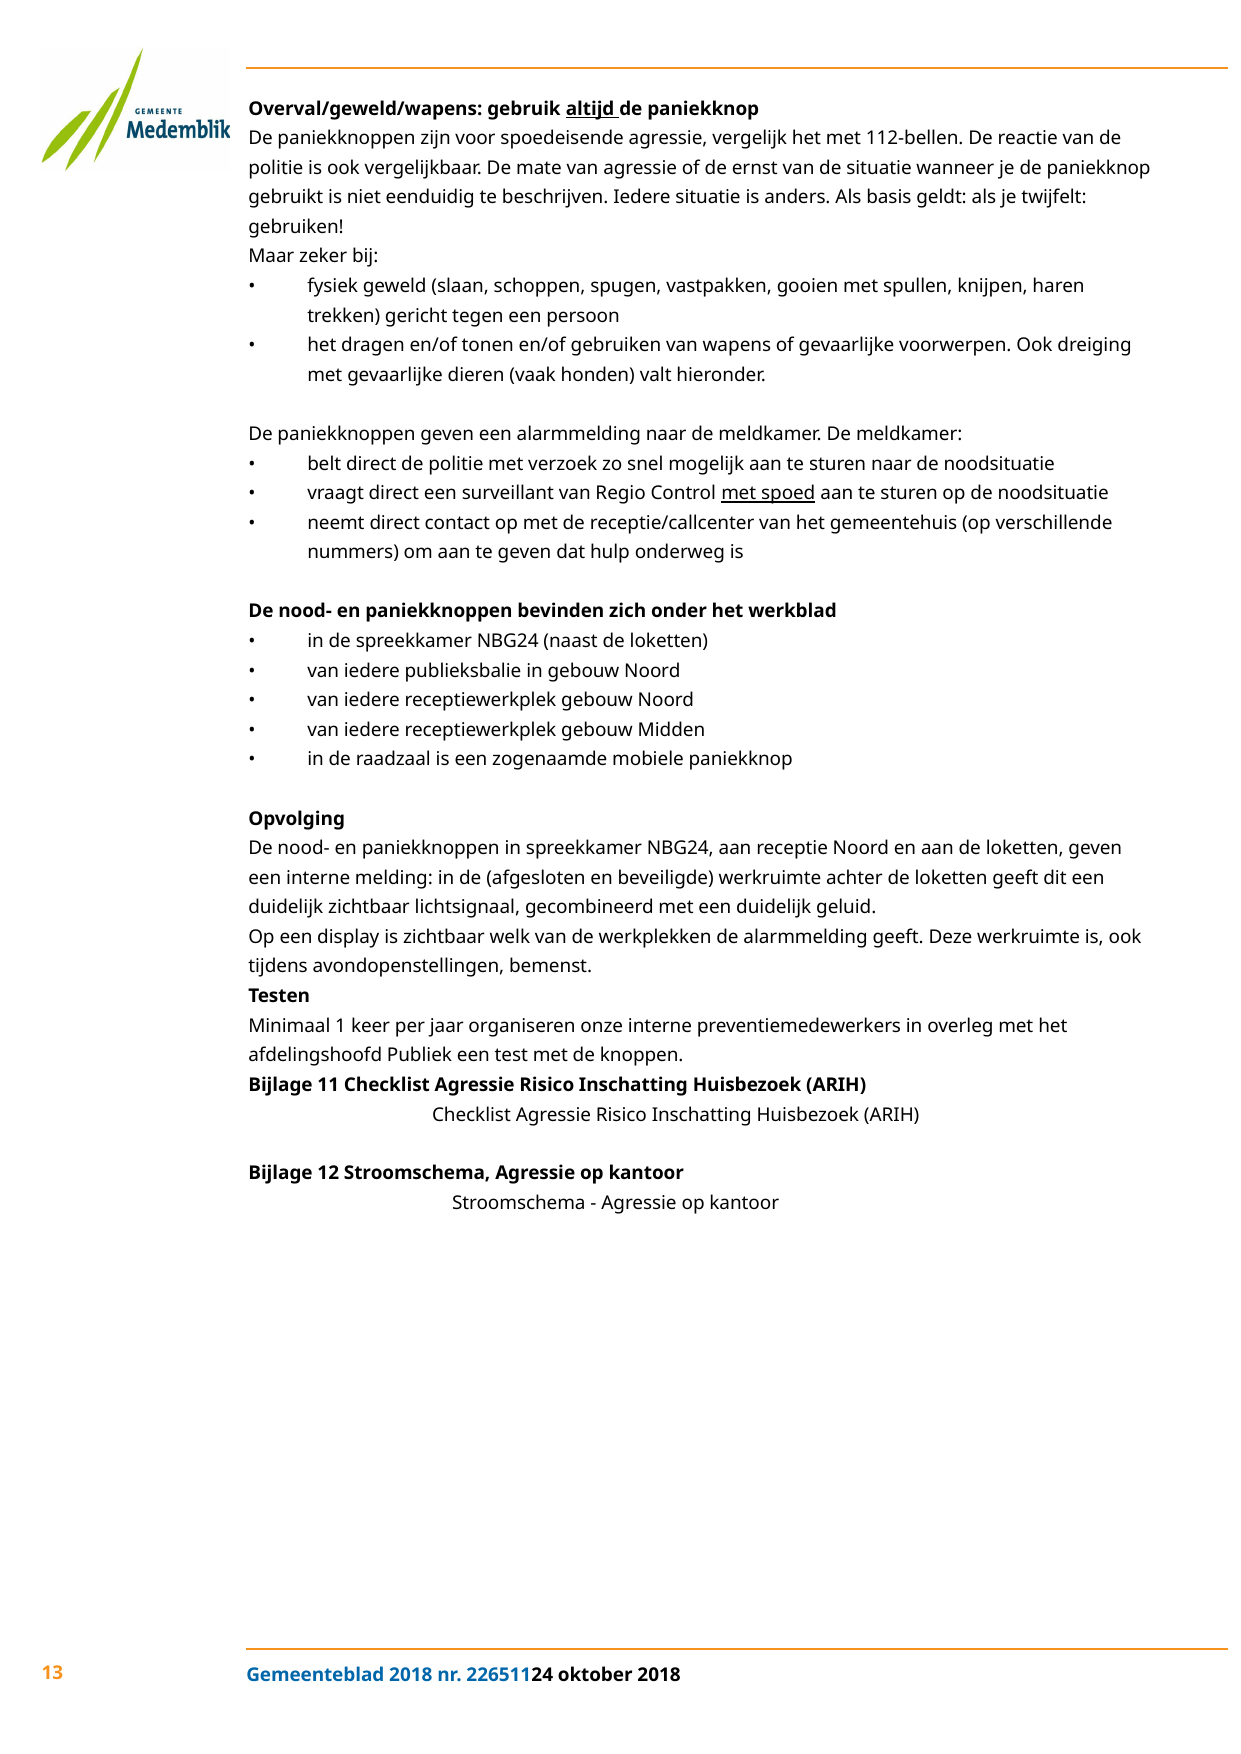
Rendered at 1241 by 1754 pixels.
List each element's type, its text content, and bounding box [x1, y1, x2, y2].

picture [41, 47, 231, 172]
list van iedere receptiewerkplek gebouw Noord [248, 686, 1152, 712]
text Minimaal 1 keer per jaar organiseren onze interne preventiemedewerkers in overleg met het afdelingshoofd Publiek een test met de knoppen. [248, 1012, 1152, 1067]
list het dragen en/of tonen en/of gebruiken van wapens of gevaarlijke voorwerpen. Ook dreiging met gevaarlijke dieren (vaak honden) valt hieronder. [248, 331, 1152, 387]
list belt direct de politie met verzoek zo snel mogelijk aan te sturen naar de noodsituatie [248, 450, 1152, 476]
text Bijlage 12 Stroomschema, Agressie op kantoor [248, 1159, 1152, 1185]
text Maar zeker bij: [248, 243, 1152, 268]
text Opvolging [248, 805, 1152, 831]
table_header Stroomschema - Agressie op kantoor [452, 1189, 1152, 1215]
text De nood- en paniekknoppen bevinden zich onder het werkblad [248, 598, 1152, 623]
text De nood- en paniekknoppen in spreekkamer NBG24, aan receptie Noord en aan de loketten, geven een interne melding: in de (afgesloten en beveiligde) werkruimte achter de loketten geeft dit een duidelijk zichtbaar lichtsignaal, gecombineerd met een duidelijk geluid. [248, 834, 1152, 919]
text Overval/geweld/wapens: gebruik altijd de paniekknop [248, 95, 1152, 121]
list van iedere receptiewerkplek gebouw Midden [248, 716, 1152, 742]
list vraagt direct een surveillant van Regio Control met spoed aan te sturen op de noodsituatie [248, 479, 1152, 505]
text Testen [248, 982, 1152, 1008]
list neemt direct contact op met de receptie/callcenter van het gemeentehuis (op verschillende nummers) om aan te geven dat hulp onderweg is [248, 509, 1152, 564]
list in de raadzaal is een zogenaamde mobiele paniekknop [248, 746, 1152, 771]
text De paniekknoppen zijn voor spoedeisende agressie, vergelijk het met 112-bellen. De reactie van de politie is ook vergelijkbaar. De mate van agressie of de ernst van de situatie wanneer je de paniekknop gebruikt is niet eenduidig te beschrijven. Iedere situatie is anders. Als basis geldt: als je twijfelt: gebruiken! [248, 124, 1152, 239]
text Bijlage 11 Checklist Agressie Risico Inschatting Huisbezoek (ARIH) [248, 1071, 1152, 1097]
table_header [248, 1101, 432, 1126]
text Op een display is zichtbaar welk van de werkplekken de alarmmelding geeft. Deze werkruimte is, ook tijdens avondopenstellingen, bemenst. [248, 923, 1152, 978]
table_header [248, 1189, 452, 1215]
list in de spreekkamer NBG24 (naast de loketten) [248, 627, 1152, 653]
list van iedere publieksbalie in gebouw Noord [248, 657, 1152, 683]
table_header Checklist Agressie Risico Inschatting Huisbezoek (ARIH) [432, 1101, 1152, 1126]
text De paniekknoppen geven een alarmmelding naar de meldkamer. De meldkamer: [248, 420, 1152, 446]
list fysiek geweld (slaan, schoppen, spugen, vastpakken, gooien met spullen, knijpen, haren trekken) gericht tegen een persoon [248, 272, 1152, 328]
